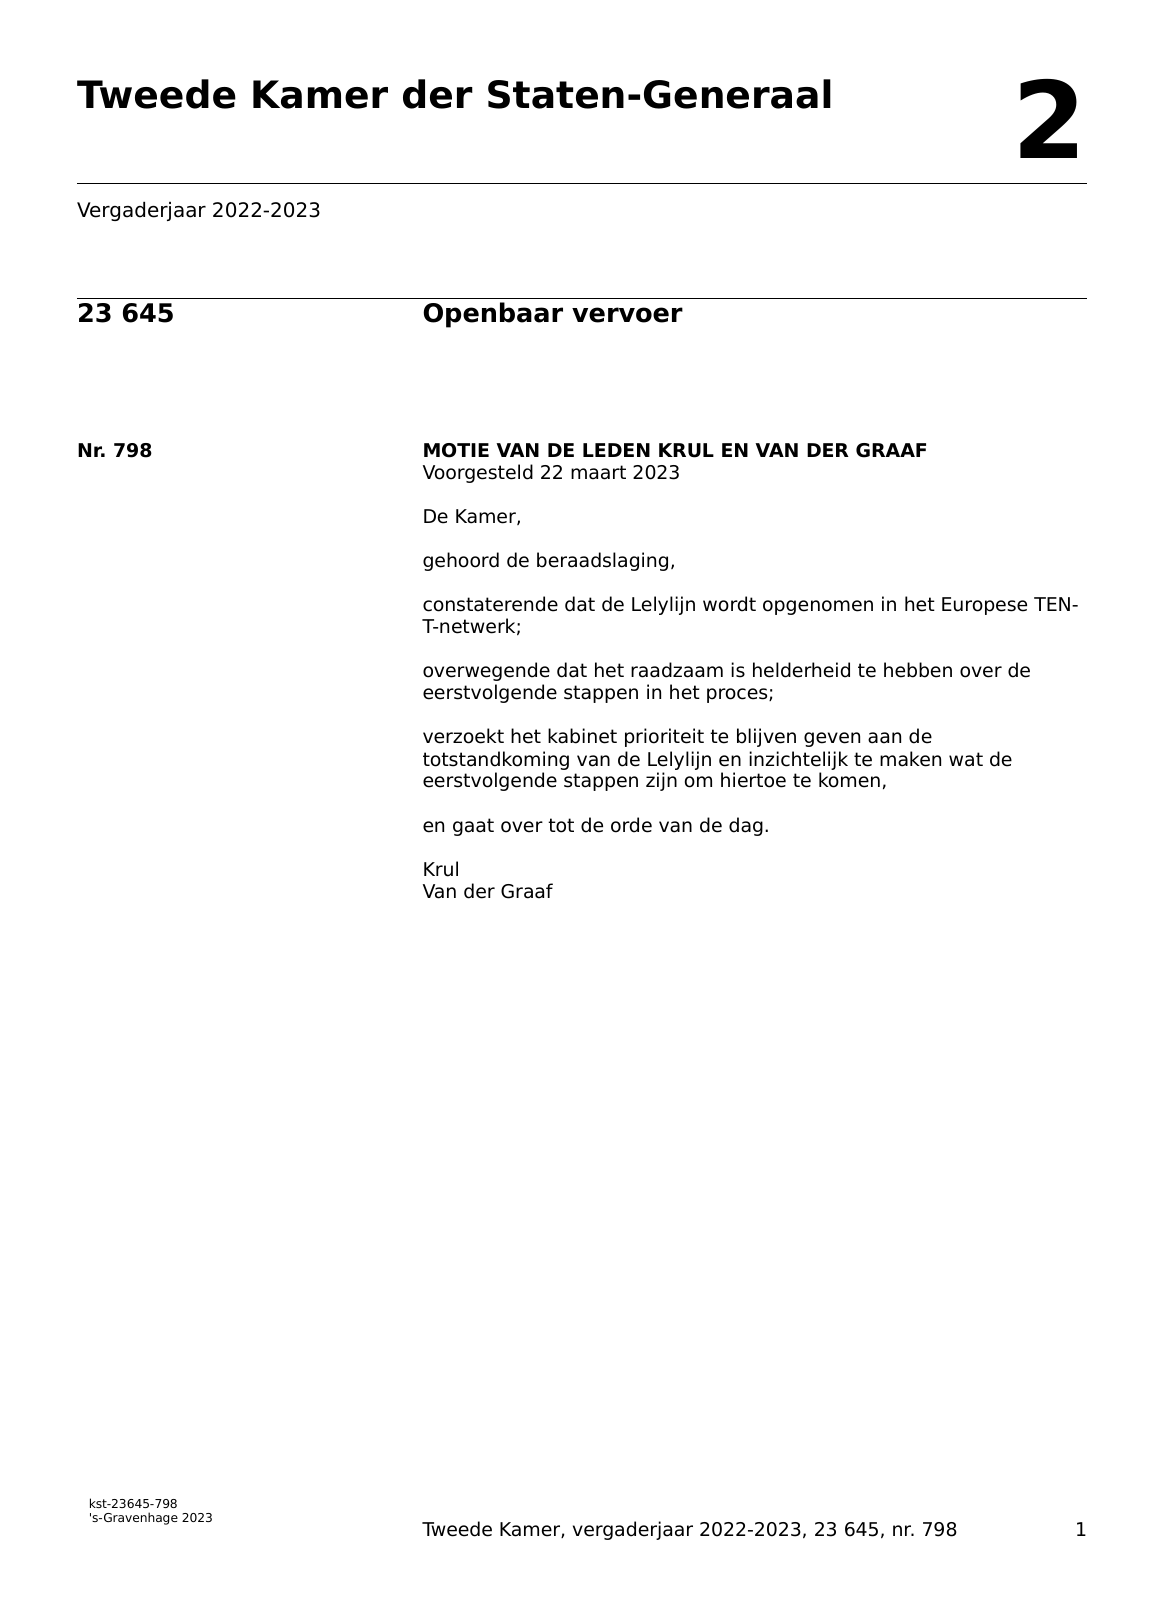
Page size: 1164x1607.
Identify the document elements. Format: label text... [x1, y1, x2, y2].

text Voorgesteld 22 maart 2023 [422, 462, 1087, 484]
table_header Tweede Kamer der Staten-Generaal [77, 59, 886, 183]
text Van der Graaf [422, 881, 1087, 903]
text Krul [422, 859, 1087, 881]
text verzoekt het kabinet prioriteit te blijven geven aan de totstandkoming van de Lelylijn en inzichtelijk te maken wat de eerstvolgende stappen zijn om hiertoe te komen, [422, 726, 1087, 792]
text De Kamer, [422, 506, 1087, 528]
table_header 2 [886, 59, 1087, 183]
text 's-Gravenhage 2023 [88, 1511, 323, 1525]
subtitle Nr. 798 MOTIE VAN DE LEDEN KRUL EN VAN DER GRAAF [77, 440, 1087, 462]
subtitle 23 645 Openbaar vervoer [77, 299, 1087, 329]
text en gaat over tot de orde van de dag. [422, 814, 1087, 837]
text constaterende dat de Lelylijn wordt opgenomen in het Europese TEN-T-netwerk; [422, 594, 1087, 638]
text kst-23645-798 [88, 1497, 323, 1511]
text overwegende dat het raadzaam is helderheid te hebben over de eerstvolgende stappen in het proces; [422, 660, 1087, 704]
table_cell Vergaderjaar 2022-2023 [77, 184, 1087, 298]
text gehoord de beraadslaging, [422, 550, 1087, 572]
